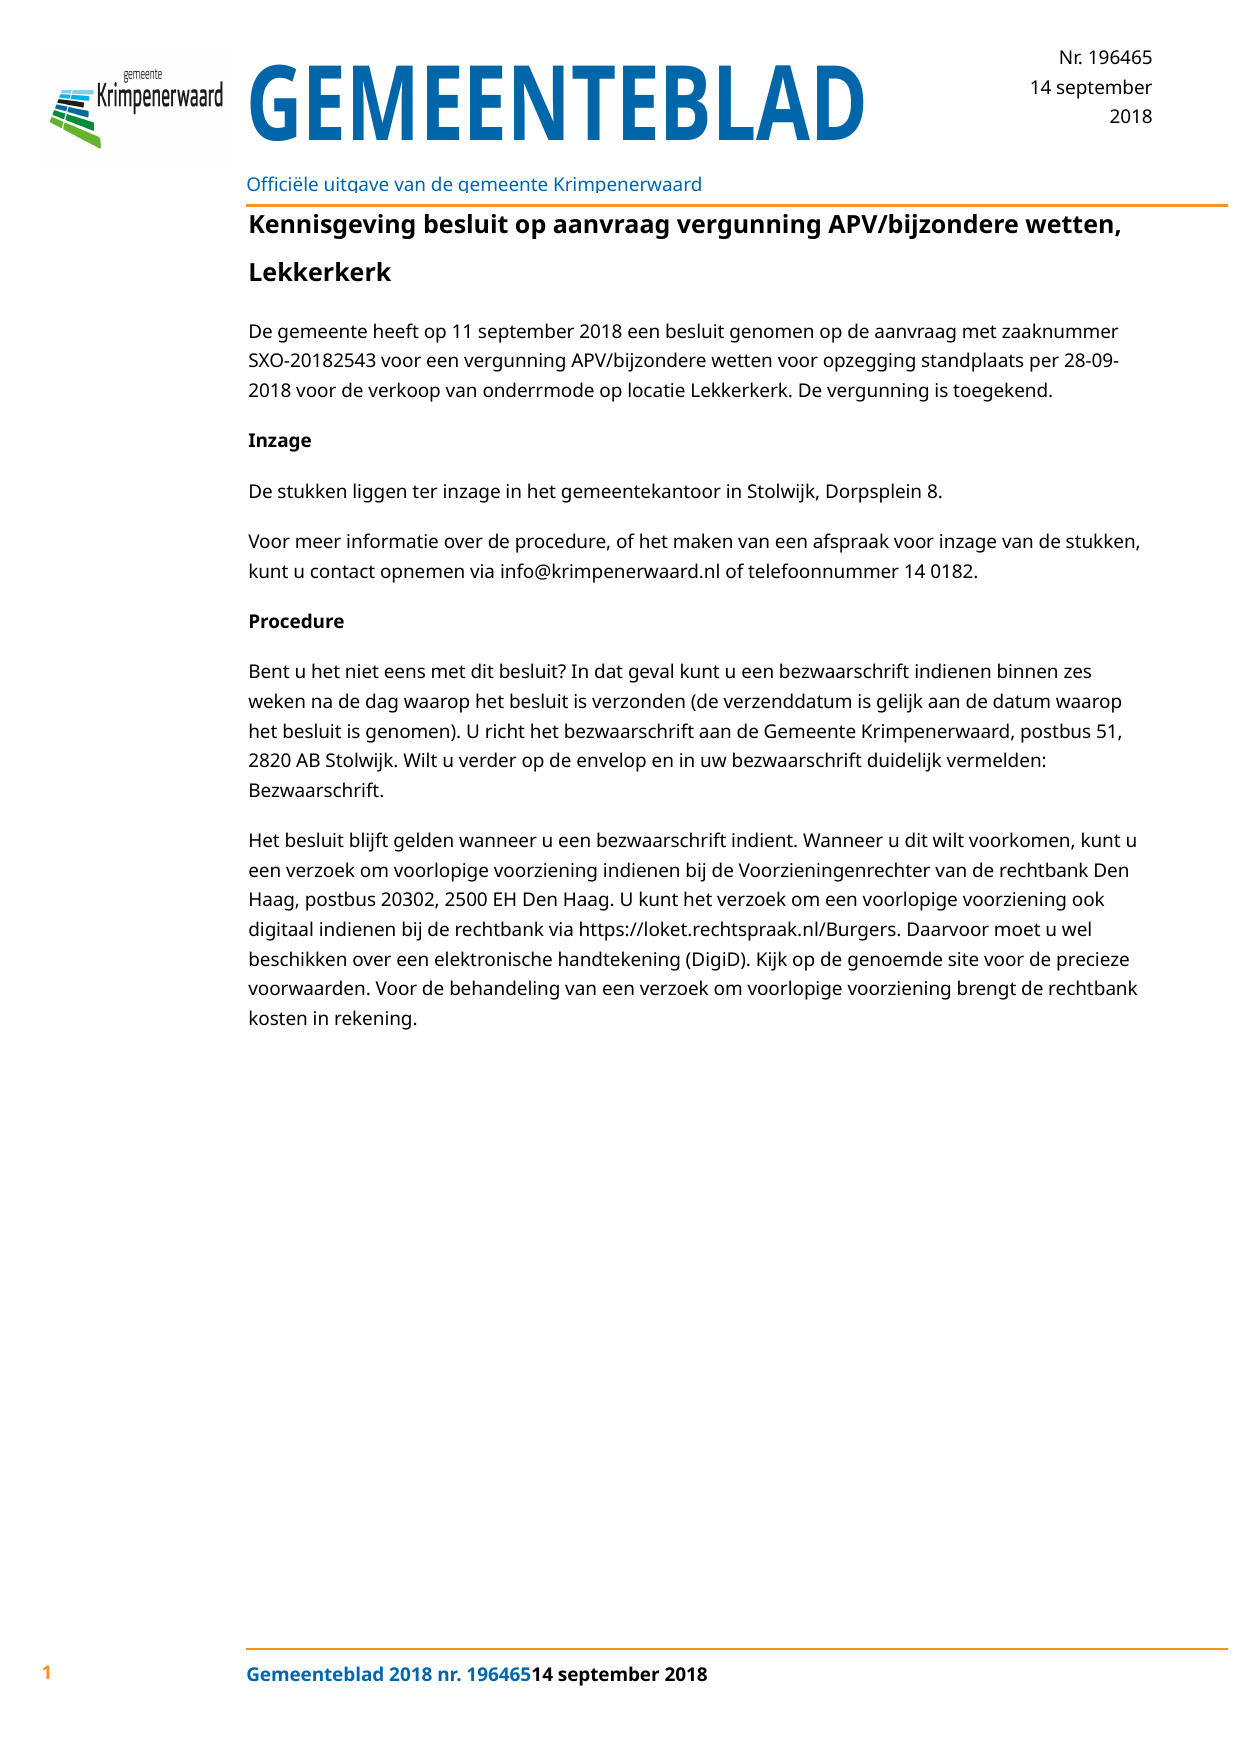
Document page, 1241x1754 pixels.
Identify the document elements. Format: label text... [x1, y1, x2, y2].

text Inzage [248, 427, 1152, 453]
text Voor meer informatie over de procedure, of het maken van een afspraak voor inzage van de stukken, kunt u contact opnemen via info@krimpenerwaard.nl of telefoonnummer 14 0182. [248, 528, 1152, 584]
picture [41, 47, 231, 172]
text Bent u het niet eens met dit besluit? In dat geval kunt u een bezwaarschrift indienen binnen zes weken na de dag waarop het besluit is verzonden (de verzenddatum is gelijk aan de datum waarop het besluit is genomen). U richt het bezwaarschrift aan de Gemeente Krimpenerwaard, postbus 51, 2820 AB Stolwijk. Wilt u verder op de envelop en in uw bezwaarschrift duidelijk vermelden: Bezwaarschrift. [248, 659, 1152, 803]
text Procedure [248, 608, 1152, 634]
text Het besluit blijft gelden wanneer u een bezwaarschrift indient. Wanneer u dit wilt voorkomen, kunt u een verzoek om voorlopige voorziening indienen bij de Voorzieningenrechter van de rechtbank Den Haag, postbus 20302, 2500 EH Den Haag. U kunt het verzoek om een voorlopige voorziening ook digitaal indienen bij de rechtbank via https://loket.rechtspraak.nl/Burgers. Daarvoor moet u wel beschikken over een elektronische handtekening (DigiD). Kijk op de genoemde site voor de precieze voorwaarden. Voor de behandeling van een verzoek om voorlopige voorziening brengt de rechtbank kosten in rekening. [248, 827, 1152, 1031]
text Kennisgeving besluit op aanvraag vergunning APV/bijzondere wetten, Lekkerkerk [248, 207, 1152, 288]
text De gemeente heeft op 11 september 2018 een besluit genomen op de aanvraag met zaaknummer SXO-20182543 voor een vergunning APV/bijzondere wetten voor opzegging standplaats per 28-09-2018 voor de verkoop van onderrmode op locatie Lekkerkerk. De vergunning is toegekend. [248, 318, 1152, 403]
text De stukken liggen ter inzage in het gemeentekantoor in Stolwijk, Dorpsplein 8. [248, 478, 1152, 504]
